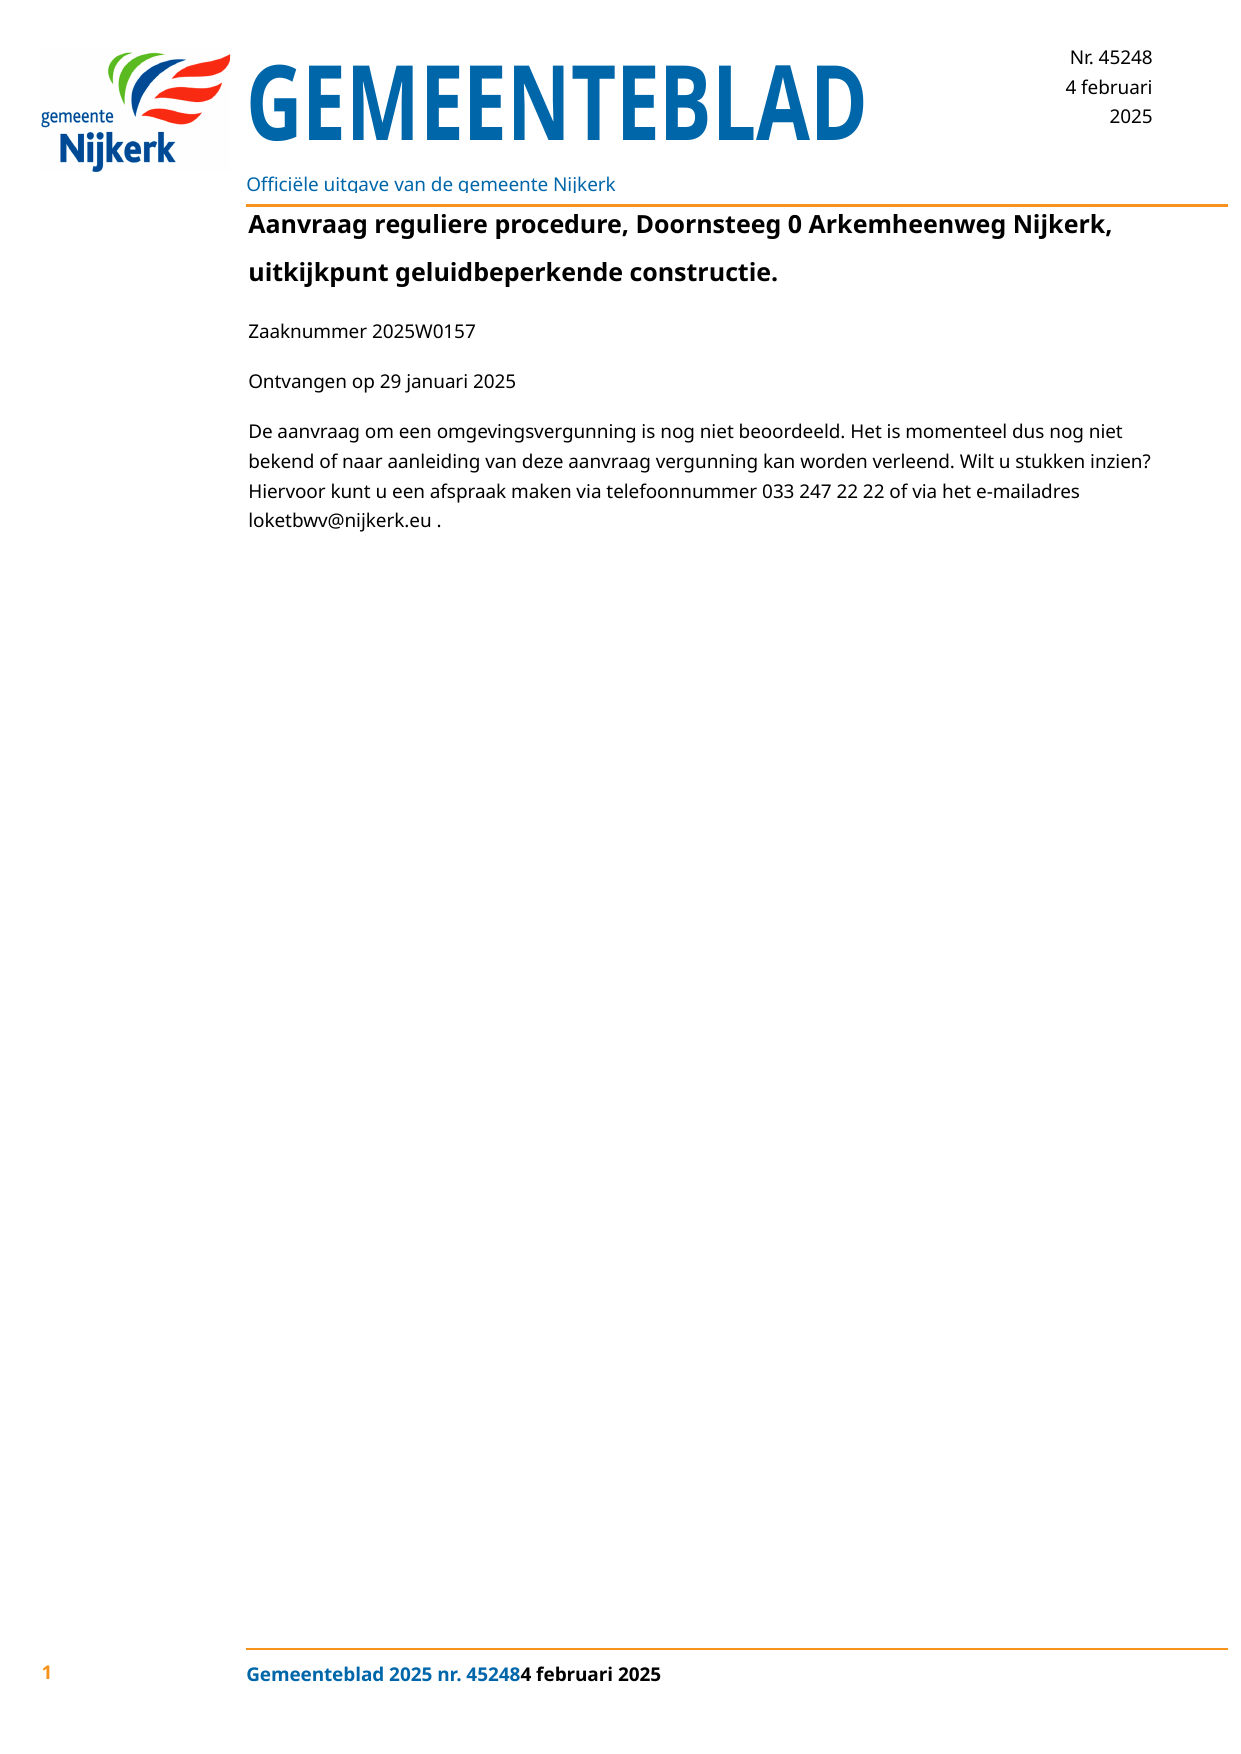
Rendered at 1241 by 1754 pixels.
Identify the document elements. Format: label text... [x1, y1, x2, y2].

text Ontvangen op 29 januari 2025 [248, 368, 1152, 394]
text Zaaknummer 2025W0157 [248, 318, 1152, 344]
text De aanvraag om een omgevingsvergunning is nog niet beoordeeld. Het is momenteel dus nog niet bekend of naar aanleiding van deze aanvraag vergunning kan worden verleend. Wilt u stukken inzien? Hiervoor kunt u een afspraak maken via telefoonnummer 033 247 22 22 of via het e-mailadres loketbwv@nijkerk.eu . [248, 419, 1152, 533]
text Aanvraag reguliere procedure, Doornsteeg 0 Arkemheenweg Nijkerk, uitkijkpunt geluidbeperkende constructie. [248, 207, 1152, 288]
picture [41, 47, 231, 172]
